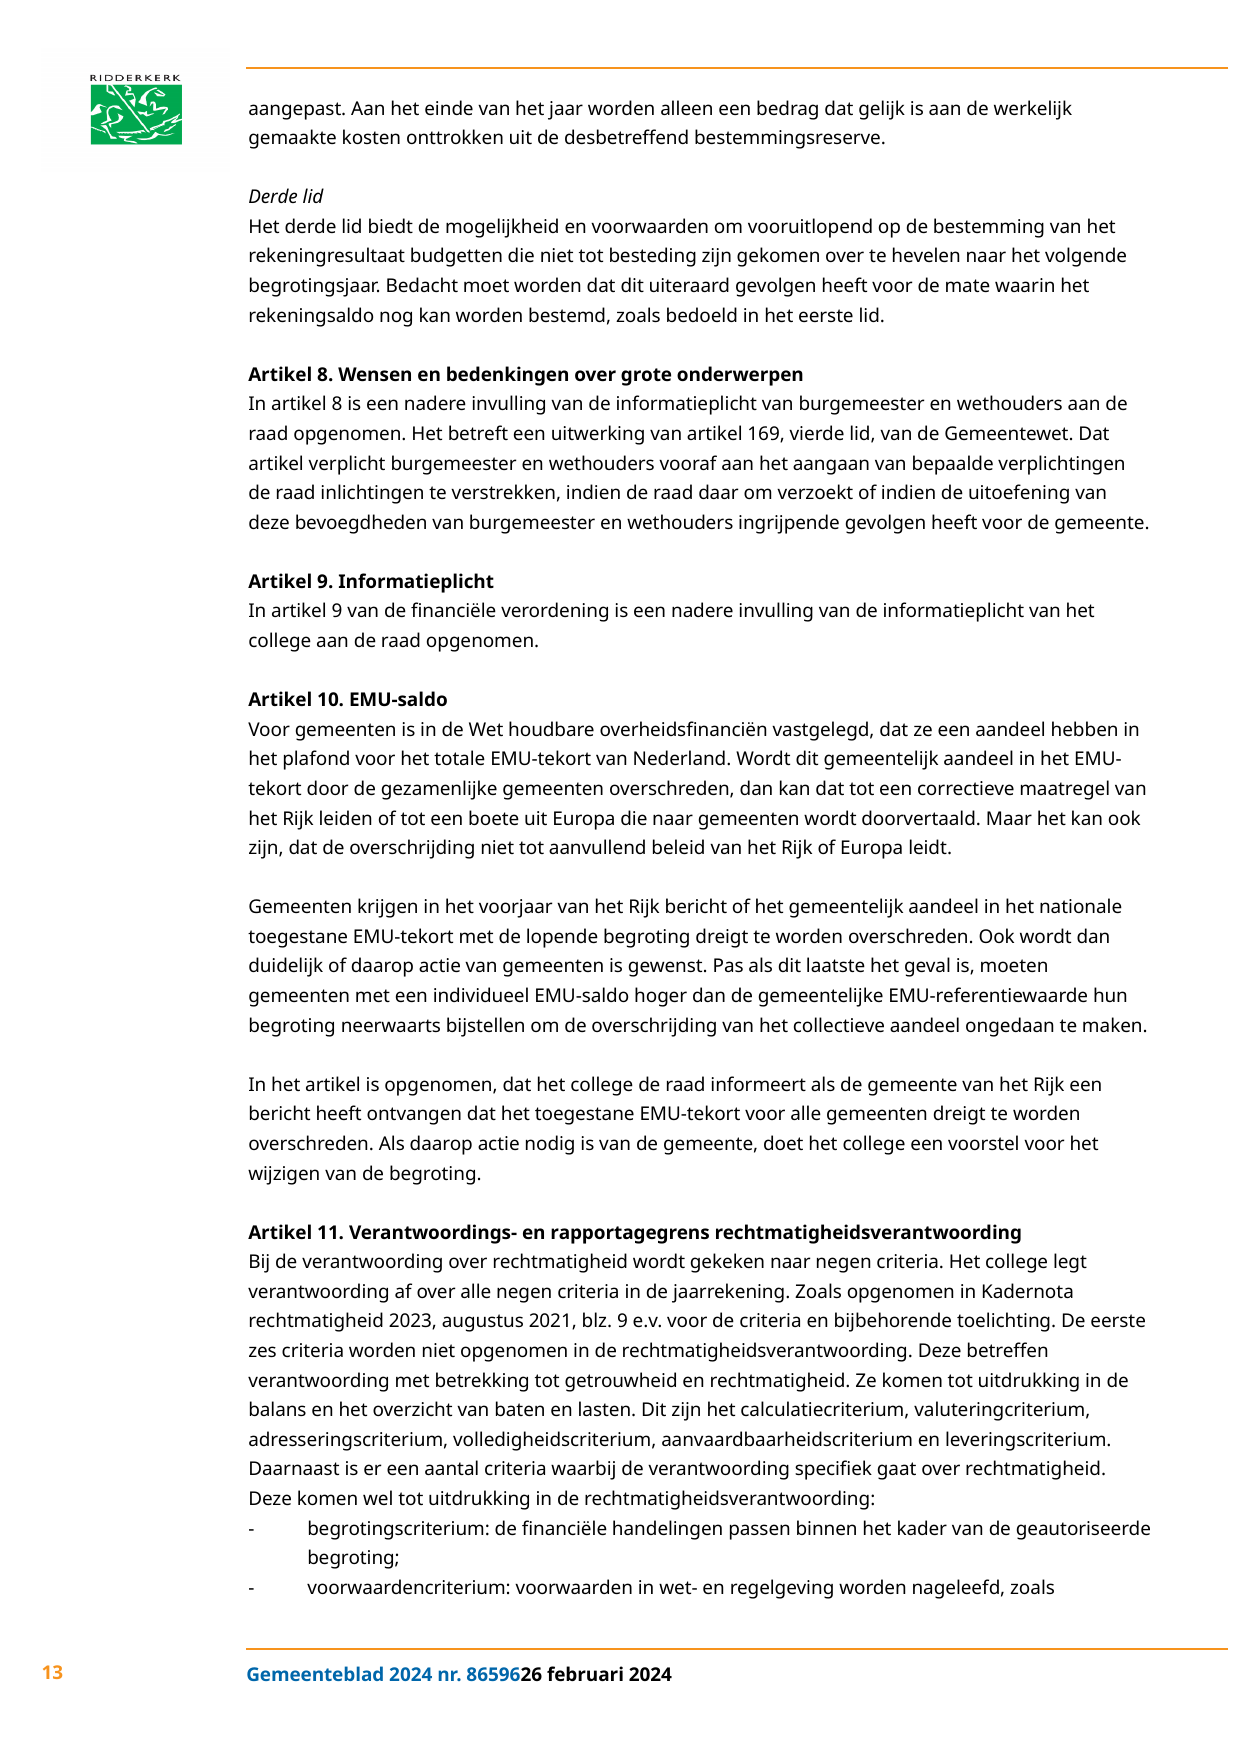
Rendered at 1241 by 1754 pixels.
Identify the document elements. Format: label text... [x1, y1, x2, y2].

text In artikel 9 van de financiële verordening is een nadere invulling van de informatieplicht van het college aan de raad opgenomen. [248, 598, 1152, 653]
text Artikel 9. Informatieplicht [248, 568, 1152, 594]
list voorwaardencriterium: voorwaarden in wet- en regelgeving worden nageleefd, zoals [248, 1574, 1152, 1600]
text Derde lid [248, 183, 1152, 209]
text Gemeenten krijgen in het voorjaar van het Rijk bericht of het gemeentelijk aandeel in het nationale toegestane EMU-tekort met de lopende begroting dreigt te worden overschreden. Ook wordt dan duidelijk of daarop actie van gemeenten is gewenst. Pas als dit laatste het geval is, moeten gemeenten met een individueel EMU-saldo hoger dan de gemeentelijke EMU-referentiewaarde hun begroting neerwaarts bijstellen om de overschrijding van het collectieve aandeel ongedaan te maken. [248, 893, 1152, 1038]
text Artikel 8. Wensen en bedenkingen over grote onderwerpen [248, 361, 1152, 387]
picture [41, 47, 231, 172]
text In artikel 8 is een nadere invulling van de informatieplicht van burgemeester en wethouders aan de raad opgenomen. Het betreft een uitwerking van artikel 169, vierde lid, van de Gemeentewet. Dat artikel verplicht burgemeester en wethouders vooraf aan het aangaan van bepaalde verplichtingen de raad inlichtingen te verstrekken, indien de raad daar om verzoekt of indien de uitoefening van deze bevoegdheden van burgemeester en wethouders ingrijpende gevolgen heeft voor de gemeente. [248, 391, 1152, 535]
text Artikel 11. Verantwoordings- en rapportagegrens rechtmatigheidsverantwoording [248, 1219, 1152, 1245]
text aangepast. Aan het einde van het jaar worden alleen een bedrag dat gelijk is aan de werkelijk gemaakte kosten onttrokken uit de desbetreffend bestemmingsreserve. [248, 95, 1152, 150]
text Het derde lid biedt de mogelijkheid en voorwaarden om vooruitlopend op de bestemming van het rekeningresultaat budgetten die niet tot besteding zijn gekomen over te hevelen naar het volgende begrotingsjaar. Bedacht moet worden dat dit uiteraard gevolgen heeft voor de mate waarin het rekeningsaldo nog kan worden bestemd, zoals bedoeld in het eerste lid. [248, 213, 1152, 328]
text Bij de verantwoording over rechtmatigheid wordt gekeken naar negen criteria. Het college legt verantwoording af over alle negen criteria in de jaarrekening. Zoals opgenomen in Kadernota rechtmatigheid 2023, augustus 2021, blz. 9 e.v. voor de criteria en bijbehorende toelichting. De eerste zes criteria worden niet opgenomen in de rechtmatigheidsverantwoording. Deze betreffen verantwoording met betrekking tot getrouwheid en rechtmatigheid. Ze komen tot uitdrukking in de balans en het overzicht van baten en lasten. Dit zijn het calculatiecriterium, valuteringcriterium, adresseringscriterium, volledigheidscriterium, aanvaardbaarheidscriterium en leveringscriterium. [248, 1248, 1152, 1452]
text Voor gemeenten is in de Wet houdbare overheidsfinanciën vastgelegd, dat ze een aandeel hebben in het plafond voor het totale EMU-tekort van Nederland. Wordt dit gemeentelijk aandeel in het EMU-tekort door de gezamenlijke gemeenten overschreden, dan kan dat tot een correctieve maatregel van het Rijk leiden of tot een boete uit Europa die naar gemeenten wordt doorvertaald. Maar het kan ook zijn, dat de overschrijding niet tot aanvullend beleid van het Rijk of Europa leidt. [248, 716, 1152, 860]
text Daarnaast is er een aantal criteria waarbij de verantwoording specifiek gaat over rechtmatigheid. Deze komen wel tot uitdrukking in de rechtmatigheidsverantwoording: [248, 1456, 1152, 1511]
text Artikel 10. EMU-saldo [248, 686, 1152, 712]
text In het artikel is opgenomen, dat het college de raad informeert als de gemeente van het Rijk een bericht heeft ontvangen dat het toegestane EMU-tekort voor alle gemeenten dreigt te worden overschreden. Als daarop actie nodig is van de gemeente, doet het college een voorstel voor het wijzigen van de begroting. [248, 1071, 1152, 1186]
list begrotingscriterium: de financiële handelingen passen binnen het kader van de geautoriseerde begroting; [248, 1515, 1152, 1570]
